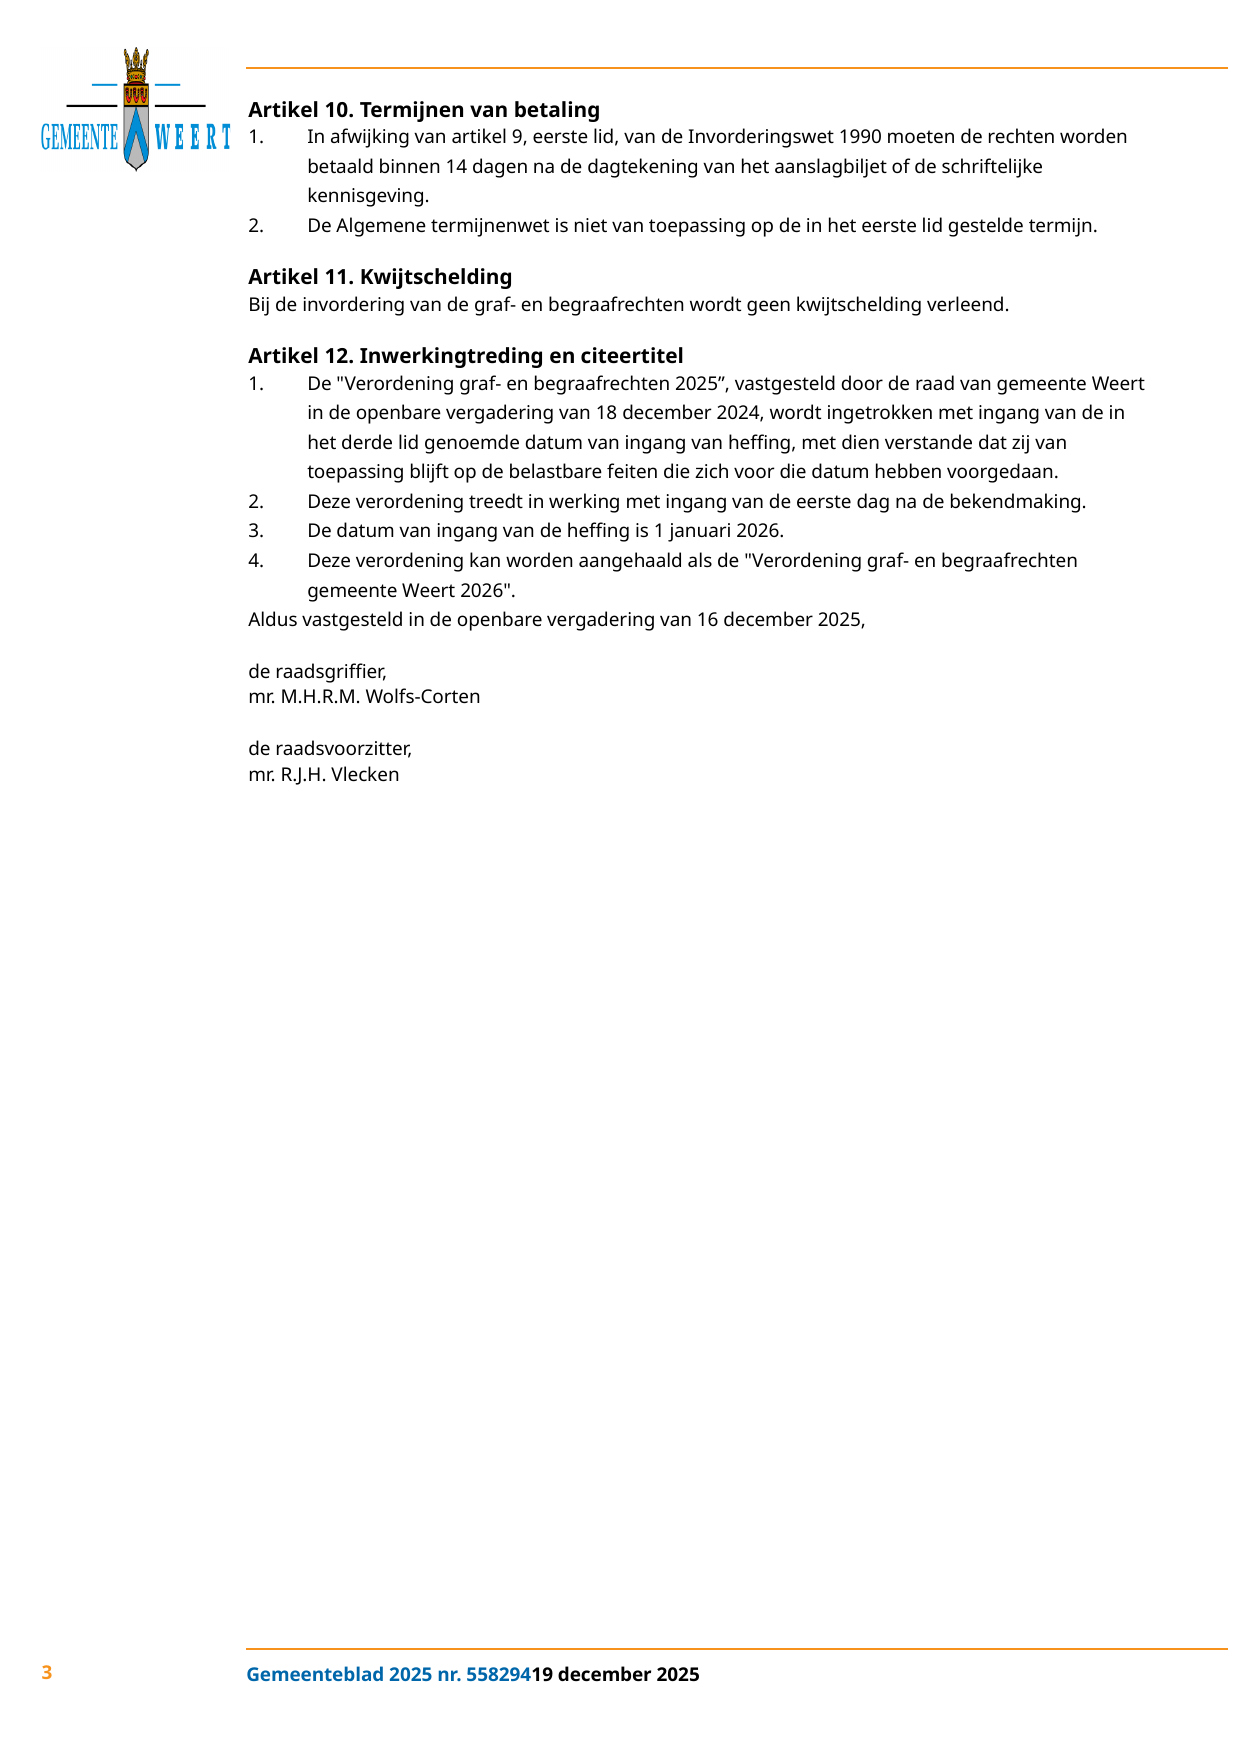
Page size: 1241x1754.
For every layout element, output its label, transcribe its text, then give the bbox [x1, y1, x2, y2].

text Aldus vastgesteld in de openbare vergadering van 16 december 2025, [248, 606, 1152, 632]
list De "Verordening graf- en begraafrechten 2025”, vastgesteld door de raad van gemeente Weert in de openbare vergadering van 18 december 2024, wordt ingetrokken met ingang van de in het derde lid genoemde datum van ingang van heffing, met dien verstande dat zij van toepassing blijft op de belastbare feiten die zich voor die datum hebben voorgedaan. [248, 370, 1152, 484]
text mr. R.J.H. Vlecken [248, 761, 1152, 786]
list Deze verordening treedt in werking met ingang van de eerste dag na de bekendmaking. [248, 488, 1152, 514]
text mr. M.H.R.M. Wolfs-Corten [248, 683, 1152, 709]
list Deze verordening kan worden aangehaald als de "Verordening graf- en begraafrechten gemeente Weert 2026". [248, 547, 1152, 602]
list De Algemene termijnenwet is niet van toepassing op de in het eerste lid gestelde termijn. [248, 212, 1152, 238]
text Artikel 10. Termijnen van betaling [248, 95, 1152, 123]
text Artikel 12. Inwerkingtreding en citeertitel [248, 341, 1152, 370]
text Bij de invordering van de graf- en begraafrechten wordt geen kwijtschelding verleend. [248, 291, 1152, 317]
text Artikel 11. Kwijtschelding [248, 262, 1152, 291]
picture [41, 47, 231, 172]
list In afwijking van artikel 9, eerste lid, van de Invorderingswet 1990 moeten de rechten worden betaald binnen 14 dagen na de dagtekening van het aanslagbiljet of de schriftelijke kennisgeving. [248, 123, 1152, 208]
list De datum van ingang van de heffing is 1 januari 2026. [248, 518, 1152, 543]
text de raadsgriffier, [248, 658, 1152, 683]
text de raadsvoorzitter, [248, 735, 1152, 761]
